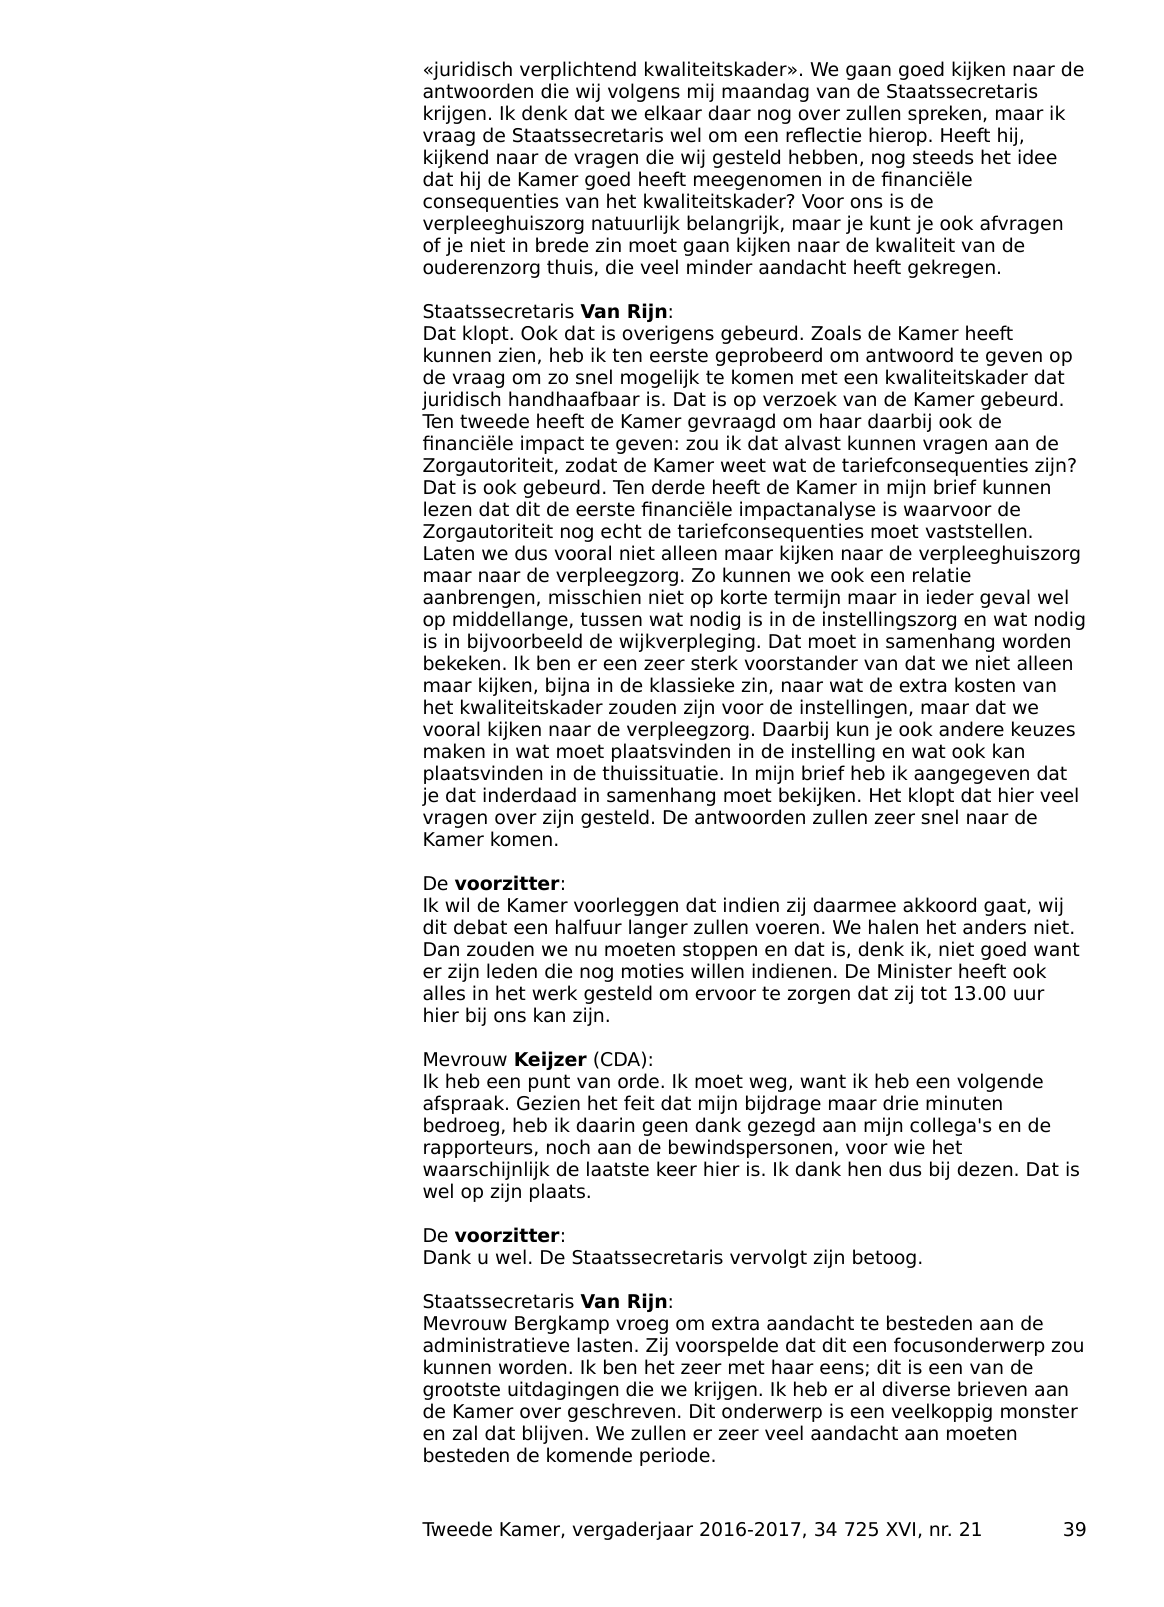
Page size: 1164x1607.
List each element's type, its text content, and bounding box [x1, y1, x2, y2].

text Staatssecretaris Van Rijn: [422, 1291, 1087, 1313]
text De voorzitter: [422, 1225, 1087, 1247]
text «juridisch verplichtend kwaliteitskader». We gaan goed kijken naar de antwoorden die wij volgens mij maandag van de Staatssecretaris krijgen. Ik denk dat we elkaar daar nog over zullen spreken, maar ik vraag de Staatssecretaris wel om een reflectie hierop. Heeft hij, kijkend naar de vragen die wij gesteld hebben, nog steeds het idee dat hij de Kamer goed heeft meegenomen in de financiële consequenties van het kwaliteitskader? Voor ons is de verpleeghuiszorg natuurlijk belangrijk, maar je kunt je ook afvragen of je niet in brede zin moet gaan kijken naar de kwaliteit van de ouderenzorg thuis, die veel minder aandacht heeft gekregen. [422, 59, 1087, 279]
text Ik wil de Kamer voorleggen dat indien zij daarmee akkoord gaat, wij dit debat een halfuur langer zullen voeren. We halen het anders niet. Dan zouden we nu moeten stoppen en dat is, denk ik, niet goed want er zijn leden die nog moties willen indienen. De Minister heeft ook alles in het werk gesteld om ervoor te zorgen dat zij tot 13.00 uur hier bij ons kan zijn. [422, 895, 1087, 1027]
text De voorzitter: [422, 873, 1087, 895]
text Mevrouw Bergkamp vroeg om extra aandacht te besteden aan de administratieve lasten. Zij voorspelde dat dit een focusonderwerp zou kunnen worden. Ik ben het zeer met haar eens; dit is een van de grootste uitdagingen die we krijgen. Ik heb er al diverse brieven aan de Kamer over geschreven. Dit onderwerp is een veelkoppig monster en zal dat blijven. We zullen er zeer veel aandacht aan moeten besteden de komende periode. [422, 1313, 1087, 1467]
text Dat klopt. Ook dat is overigens gebeurd. Zoals de Kamer heeft kunnen zien, heb ik ten eerste geprobeerd om antwoord te geven op de vraag om zo snel mogelijk te komen met een kwaliteitskader dat juridisch handhaafbaar is. Dat is op verzoek van de Kamer gebeurd. Ten tweede heeft de Kamer gevraagd om haar daarbij ook de financiële impact te geven: zou ik dat alvast kunnen vragen aan de Zorgautoriteit, zodat de Kamer weet wat de tariefconsequenties zijn? Dat is ook gebeurd. Ten derde heeft de Kamer in mijn brief kunnen lezen dat dit de eerste financiële impactanalyse is waarvoor de Zorgautoriteit nog echt de tariefconsequenties moet vaststellen. Laten we dus vooral niet alleen maar kijken naar de verpleeghuiszorg maar naar de verpleegzorg. Zo kunnen we ook een relatie aanbrengen, misschien niet op korte termijn maar in ieder geval wel op middellange, tussen wat nodig is in de instellingszorg en wat nodig is in bijvoorbeeld de wijkverpleging. Dat moet in samenhang worden bekeken. Ik ben er een zeer sterk voorstander van dat we niet alleen maar kijken, bijna in de klassieke zin, naar wat de extra kosten van het kwaliteitskader zouden zijn voor de instellingen, maar dat we vooral kijken naar de verpleegzorg. Daarbij kun je ook andere keuzes maken in wat moet plaatsvinden in de instelling en wat ook kan plaatsvinden in de thuissituatie. In mijn brief heb ik aangegeven dat je dat inderdaad in samenhang moet bekijken. Het klopt dat hier veel vragen over zijn gesteld. De antwoorden zullen zeer snel naar de Kamer komen. [422, 323, 1087, 851]
text Ik heb een punt van orde. Ik moet weg, want ik heb een volgende afspraak. Gezien het feit dat mijn bijdrage maar drie minuten bedroeg, heb ik daarin geen dank gezegd aan mijn collega's en de rapporteurs, noch aan de bewindspersonen, voor wie het waarschijnlijk de laatste keer hier is. Ik dank hen dus bij dezen. Dat is wel op zijn plaats. [422, 1071, 1087, 1203]
text Dank u wel. De Staatssecretaris vervolgt zijn betoog. [422, 1247, 1087, 1269]
text Staatssecretaris Van Rijn: [422, 301, 1087, 323]
text Mevrouw Keijzer (CDA): [422, 1049, 1087, 1071]
